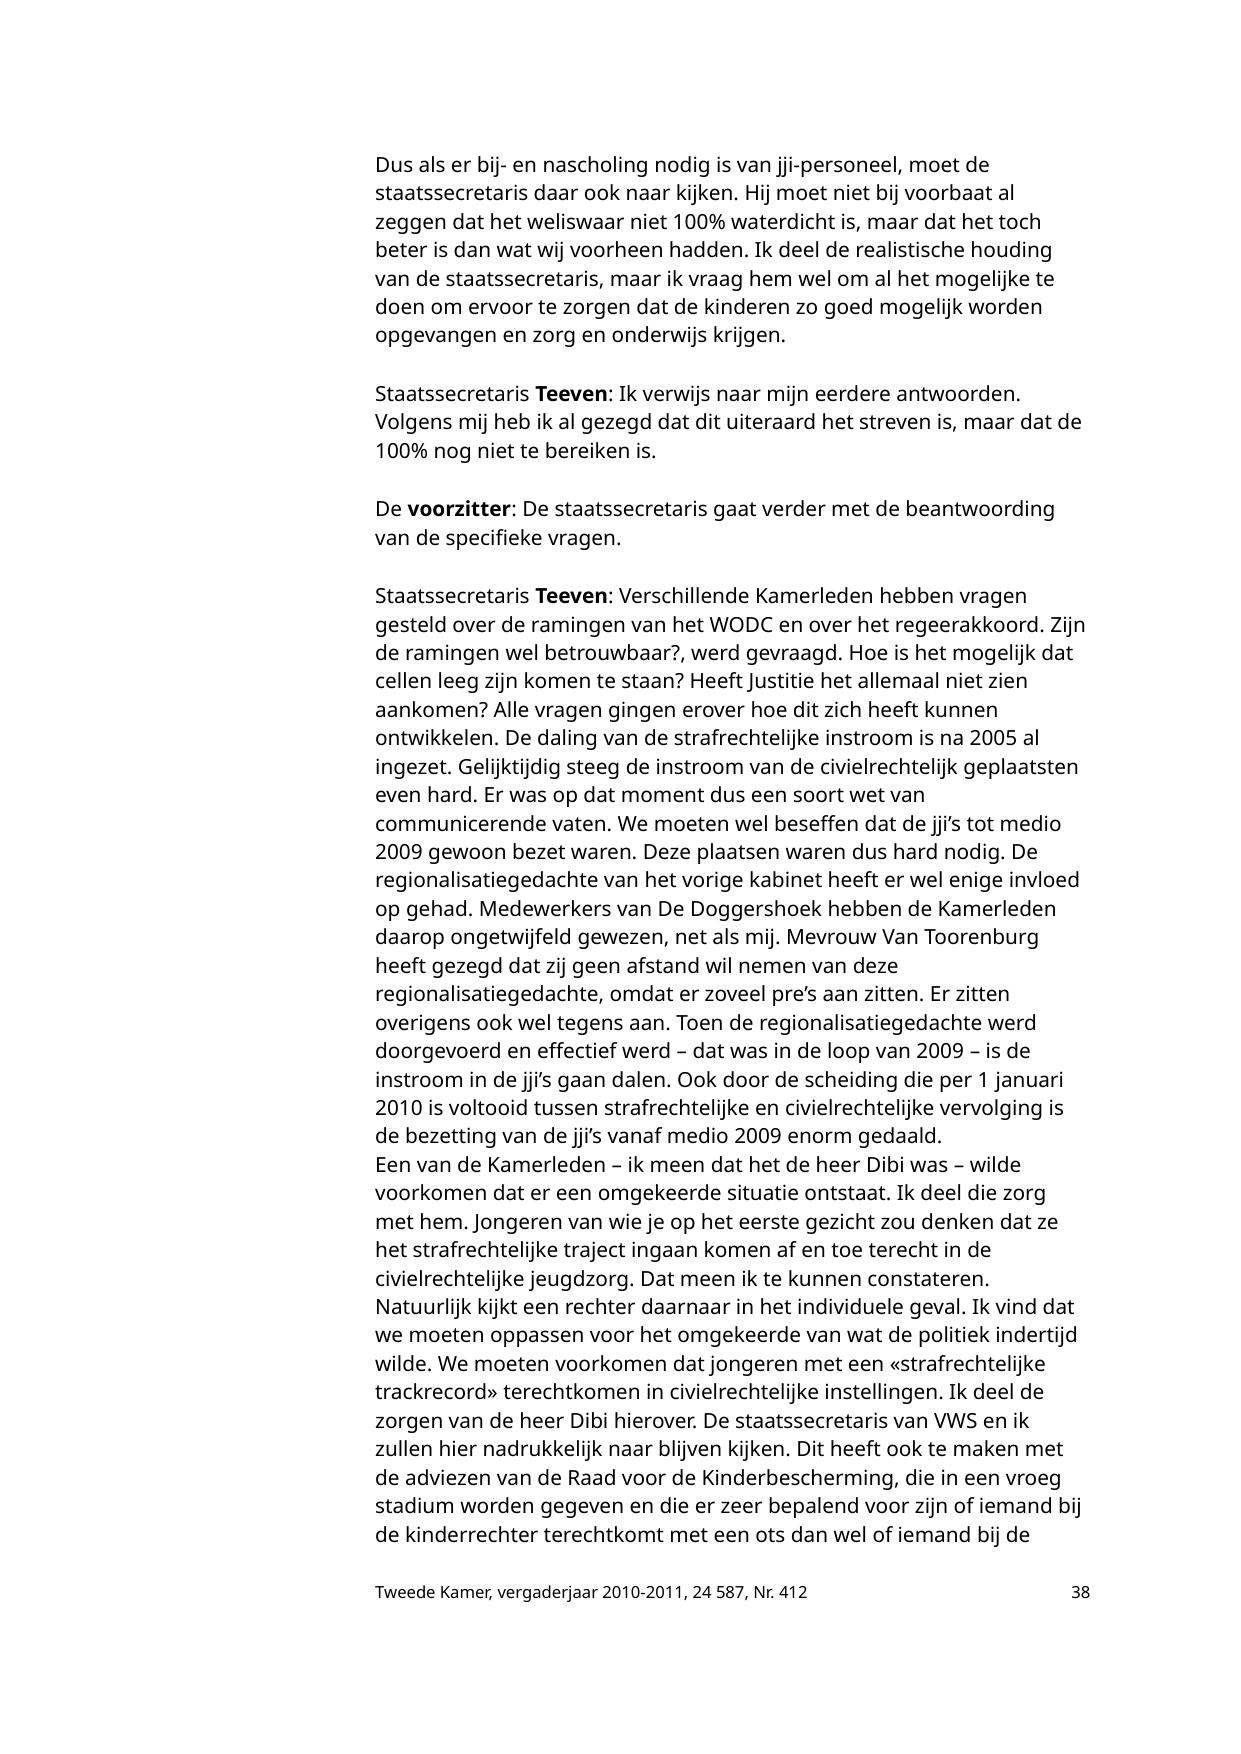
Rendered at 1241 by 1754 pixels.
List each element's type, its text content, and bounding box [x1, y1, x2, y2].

text Dus als er bij- en nascholing nodig is van jji-personeel, moet de staatssecretaris daar ook naar kijken. Hij moet niet bij voorbaat al zeggen dat het weliswaar niet 100% waterdicht is, maar dat het toch beter is dan wat wij voorheen hadden. Ik deel de realistische houding van de staatssecretaris, maar ik vraag hem wel om al het mogelijke te doen om ervoor te zorgen dat de kinderen zo goed mogelijk worden opgevangen en zorg en onderwijs krijgen. [375, 150, 1090, 349]
text Een van de Kamerleden – ik meen dat het de heer Dibi was – wilde voorkomen dat er een omgekeerde situatie ontstaat. Ik deel die zorg met hem. Jongeren van wie je op het eerste gezicht zou denken dat ze het strafrechtelijke traject ingaan komen af en toe terecht in de civielrechtelijke jeugdzorg. Dat meen ik te kunnen constateren. Natuurlijk kijkt een rechter daarnaar in het individuele geval. Ik vind dat we moeten oppassen voor het omgekeerde van wat de politiek indertijd wilde. We moeten voorkomen dat jongeren met een «strafrechtelijke trackrecord» terechtkomen in civielrechtelijke instellingen. Ik deel de zorgen van de heer Dibi hierover. De staatssecretaris van VWS en ik zullen hier nadrukkelijk naar blijven kijken. Dit heeft ook te maken met de adviezen van de Raad voor de Kinderbescherming, die in een vroeg stadium worden gegeven en die er zeer bepalend voor zijn of iemand bij de kinderrechter terechtkomt met een ots dan wel of iemand bij de [375, 1150, 1090, 1548]
text Staatssecretaris Teeven: Ik verwijs naar mijn eerdere antwoorden. Volgens mij heb ik al gezegd dat dit uiteraard het streven is, maar dat de 100% nog niet te bereiken is. [375, 379, 1090, 464]
text Staatssecretaris Teeven: Verschillende Kamerleden hebben vragen gesteld over de ramingen van het WODC en over het regeerakkoord. Zijn de ramingen wel betrouwbaar?, werd gevraagd. Hoe is het mogelijk dat cellen leeg zijn komen te staan? Heeft Justitie het allemaal niet zien aankomen? Alle vragen gingen erover hoe dit zich heeft kunnen ontwikkelen. De daling van de strafrechtelijke instroom is na 2005 al ingezet. Gelijktijdig steeg de instroom van de civielrechtelijk geplaatsten even hard. Er was op dat moment dus een soort wet van communicerende vaten. We moeten wel beseffen dat de jji’s tot medio 2009 gewoon bezet waren. Deze plaatsen waren dus hard nodig. De regionalisatiegedachte van het vorige kabinet heeft er wel enige invloed op gehad. Medewerkers van De Doggershoek hebben de Kamerleden daarop ongetwijfeld gewezen, net als mij. Mevrouw Van Toorenburg heeft gezegd dat zij geen afstand wil nemen van deze regionalisatiegedachte, omdat er zoveel pre’s aan zitten. Er zitten overigens ook wel tegens aan. Toen de regionalisatiegedachte werd doorgevoerd en effectief werd – dat was in de loop van 2009 – is de instroom in de jji’s gaan dalen. Ook door de scheiding die per 1 januari 2010 is voltooid tussen strafrechtelijke en civielrechtelijke vervolging is de bezetting van de jji’s vanaf medio 2009 enorm gedaald. [375, 581, 1090, 1150]
text De voorzitter: De staatssecretaris gaat verder met de beantwoording van de specifieke vragen. [375, 494, 1090, 551]
